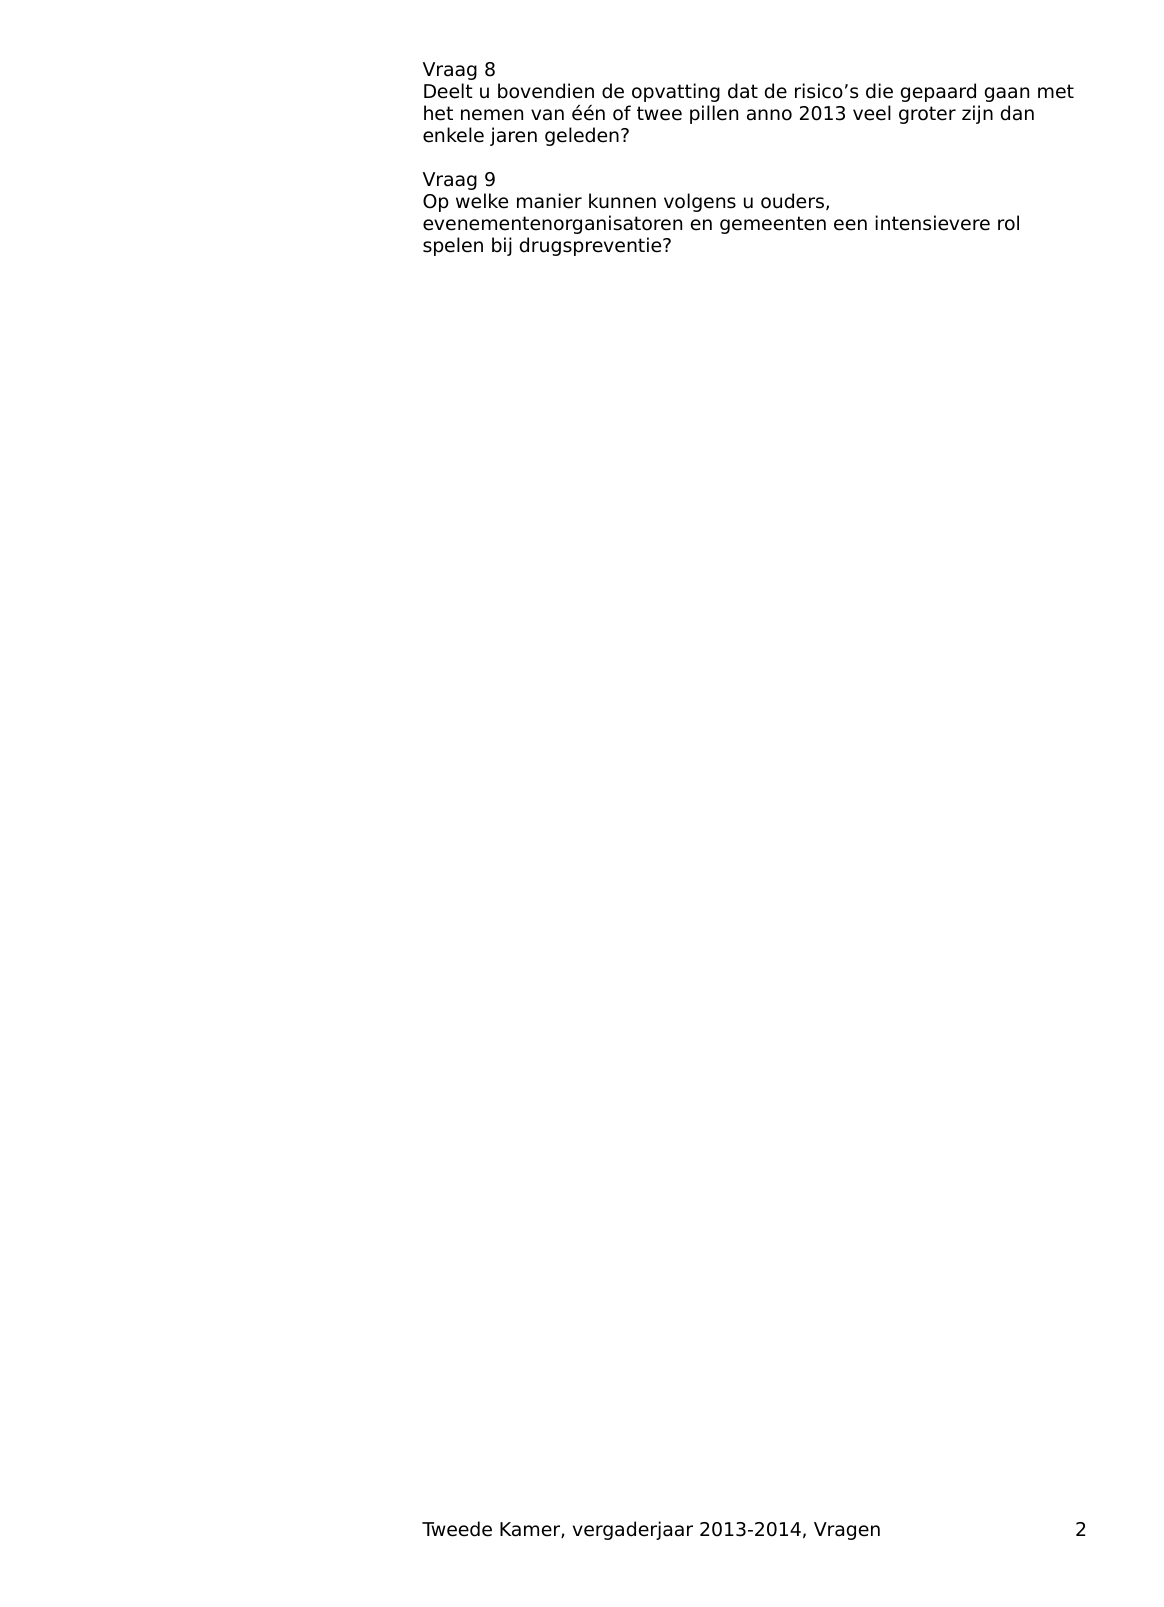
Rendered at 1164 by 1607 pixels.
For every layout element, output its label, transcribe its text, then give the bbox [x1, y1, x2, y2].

text Op welke manier kunnen volgens u ouders, evenementenorganisatoren en gemeenten een intensievere rol spelen bij drugspreventie? [422, 191, 1087, 257]
text Vraag 9 [422, 169, 1087, 191]
text Deelt u bovendien de opvatting dat de risico’s die gepaard gaan met het nemen van één of twee pillen anno 2013 veel groter zijn dan enkele jaren geleden? [422, 81, 1087, 147]
text Vraag 8 [422, 59, 1087, 81]
